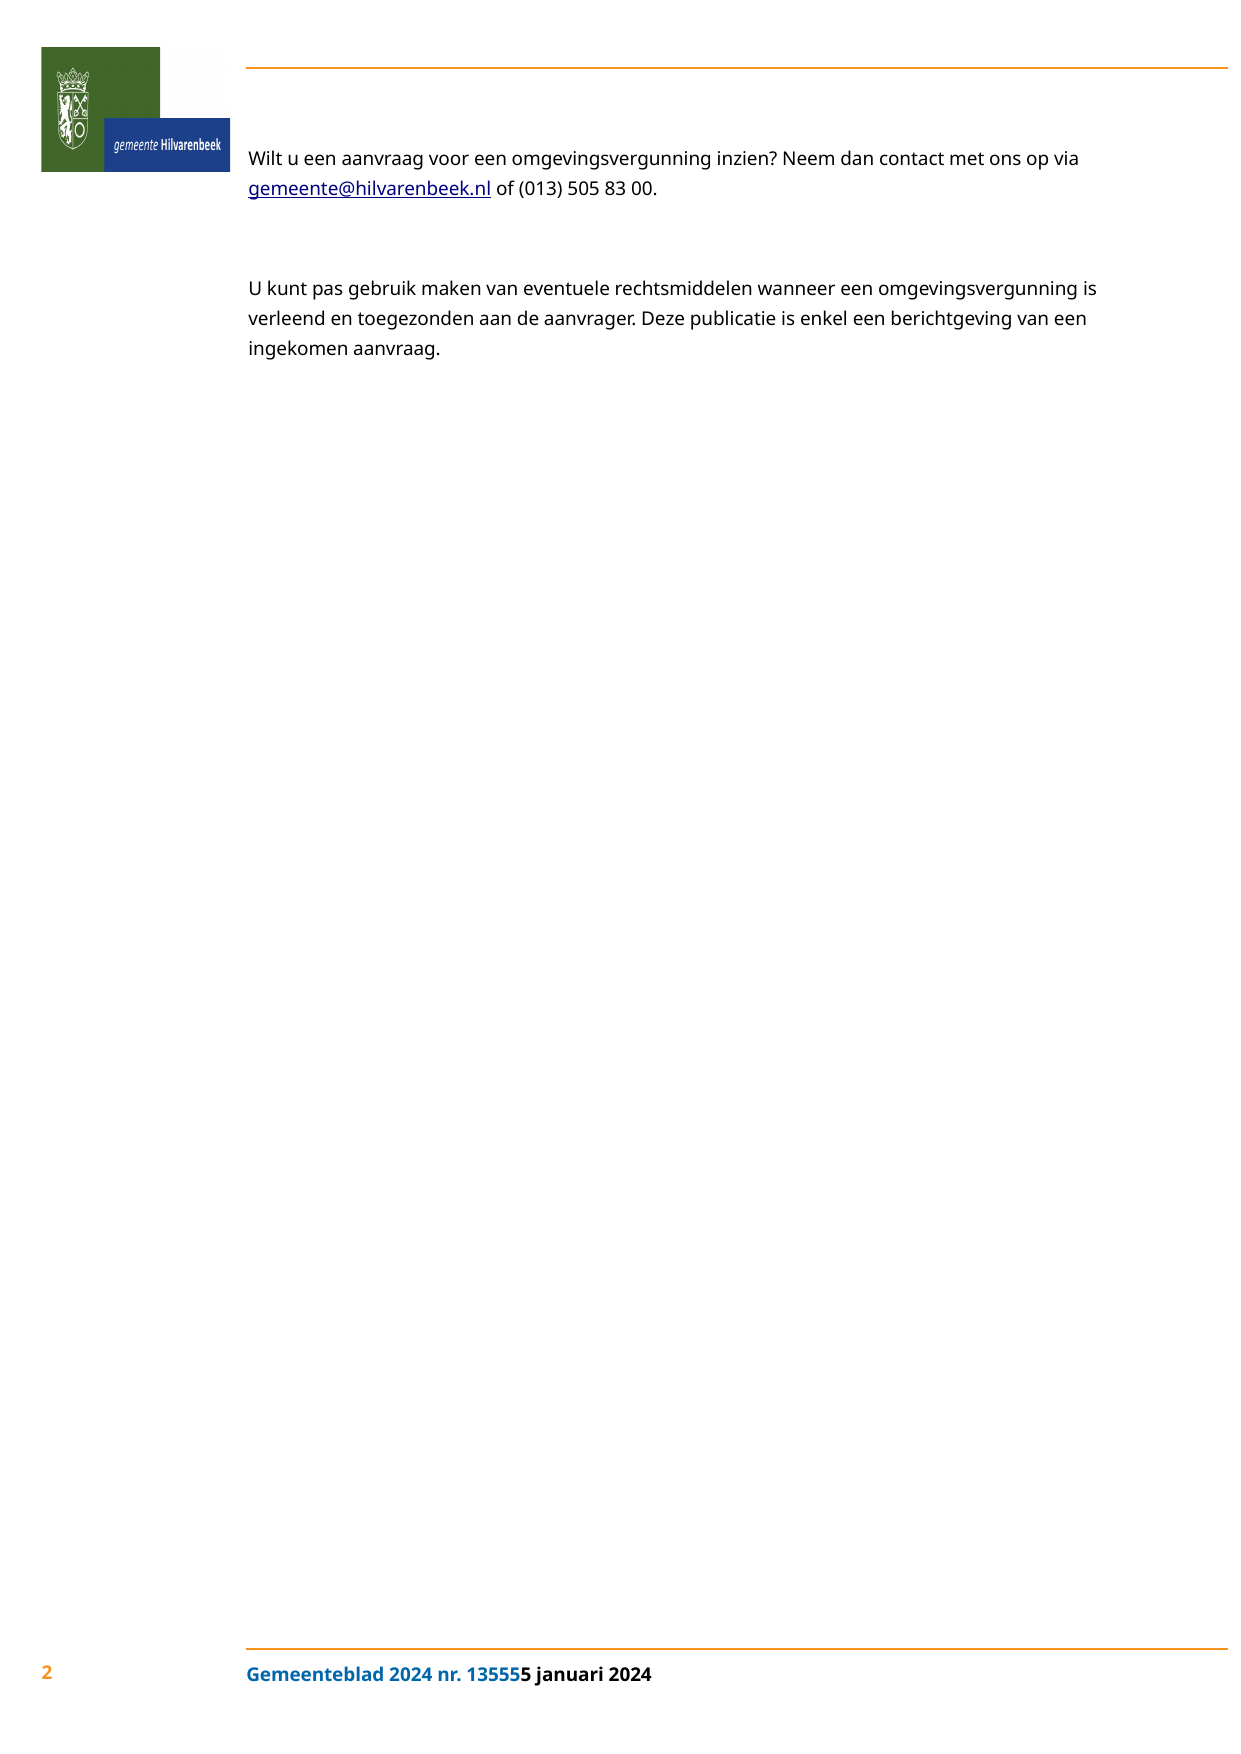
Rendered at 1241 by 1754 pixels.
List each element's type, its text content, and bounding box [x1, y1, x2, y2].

picture [41, 47, 231, 172]
text U kunt pas gebruik maken van eventuele rechtsmiddelen wanneer een omgevingsvergunning is verleend en toegezonden aan de aanvrager. Deze publicatie is enkel een berichtgeving van een ingekomen aanvraag. [248, 276, 1152, 361]
text Wilt u een aanvraag voor een omgevingsvergunning inzien? Neem dan contact met ons op via gemeente@hilvarenbeek.nl of (013) 505 83 00. [248, 145, 1152, 201]
